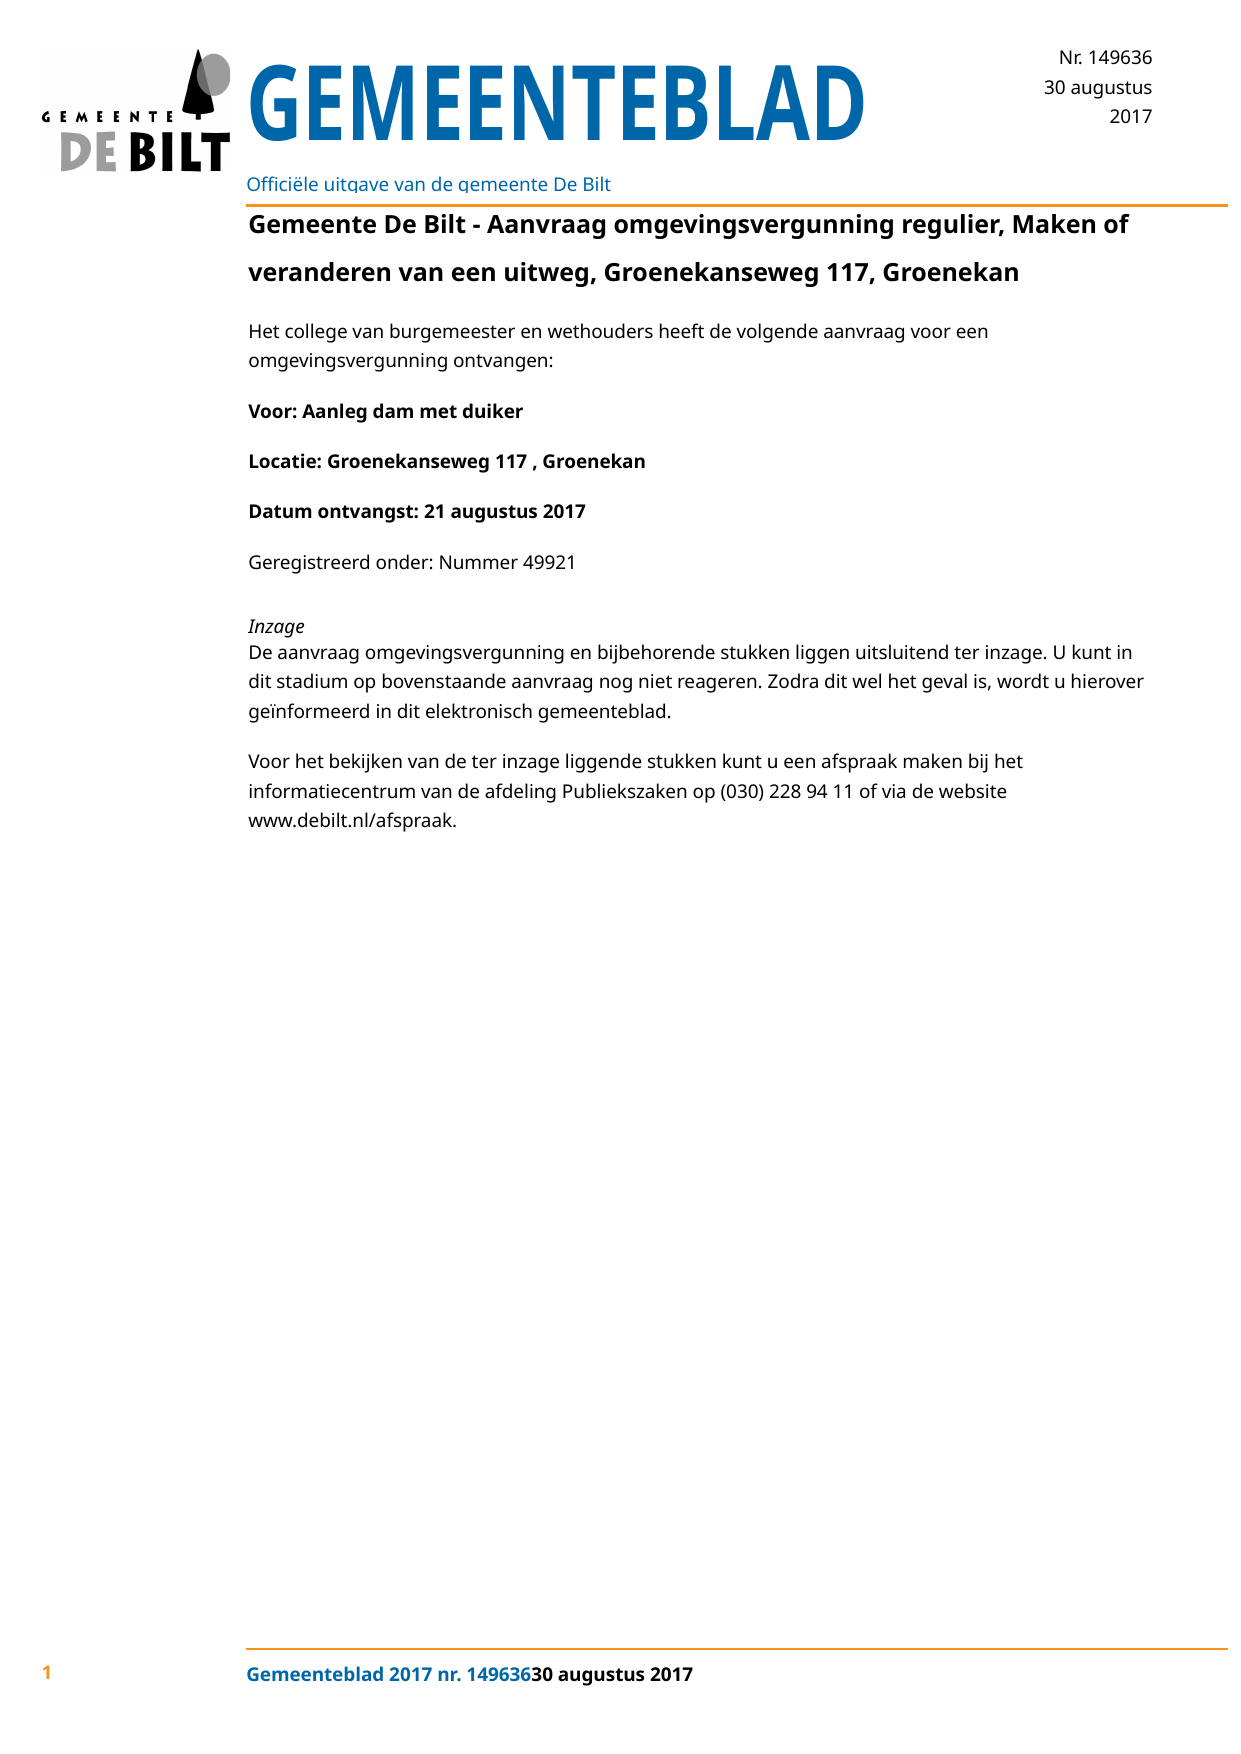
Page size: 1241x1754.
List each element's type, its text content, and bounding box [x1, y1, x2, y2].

picture [41, 47, 231, 172]
text Geregistreerd onder: Nummer 49921 [248, 549, 1152, 575]
text Het college van burgemeester en wethouders heeft de volgende aanvraag voor een omgevingsvergunning ontvangen: [248, 318, 1152, 373]
text Inzage [248, 613, 1152, 639]
text De aanvraag omgevingsvergunning en bijbehorende stukken liggen uitsluitend ter inzage. U kunt in dit stadium op bovenstaande aanvraag nog niet reageren. Zodra dit wel het geval is, wordt u hierover geïnformeerd in dit elektronisch gemeenteblad. [248, 639, 1152, 724]
text Gemeente De Bilt - Aanvraag omgevingsvergunning regulier, Maken of veranderen van een uitweg, Groenekanseweg 117, Groenekan [248, 207, 1152, 288]
text Voor het bekijken van de ter inzage liggende stukken kunt u een afspraak maken bij het informatiecentrum van de afdeling Publiekszaken op (030) 228 94 11 of via de website www.debilt.nl/afspraak. [248, 748, 1152, 833]
text Datum ontvangst: 21 augustus 2017 [248, 499, 1152, 524]
text Voor: Aanleg dam met duiker [248, 398, 1152, 424]
text Locatie: Groenekanseweg 117 , Groenekan [248, 448, 1152, 474]
